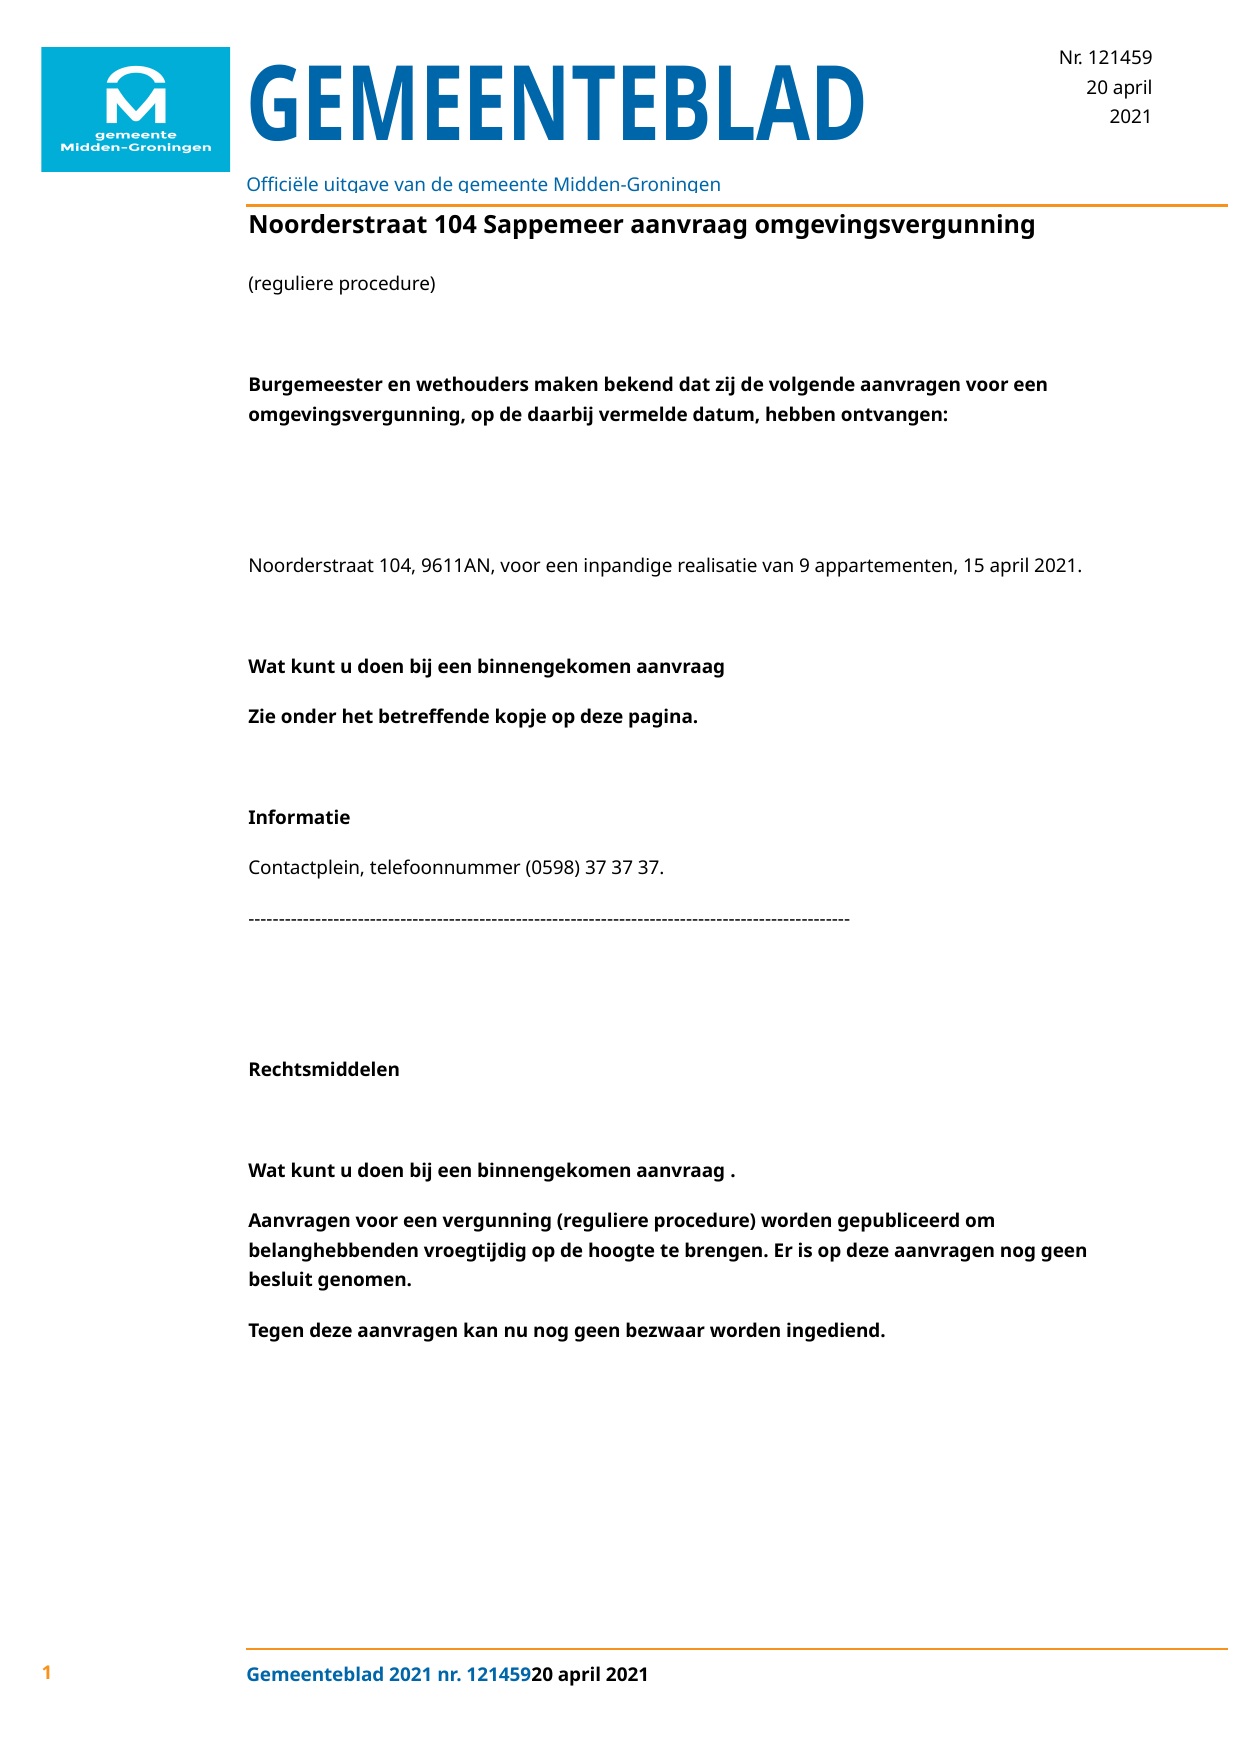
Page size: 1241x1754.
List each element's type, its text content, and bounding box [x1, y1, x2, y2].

text Wat kunt u doen bij een binnengekomen aanvraag [248, 653, 1152, 678]
picture [107, 89, 165, 122]
text Noorderstraat 104 Sappemeer aanvraag omgevingsvergunning [248, 207, 1152, 241]
text Rechtsmiddelen [248, 1056, 1152, 1082]
picture [108, 66, 164, 82]
picture [184, 146, 190, 153]
text Burgemeester en wethouders maken bekend dat zij de volgende aanvragen voor een omgevingsvergunning, op de daarbij vermelde datum, hebben ontvangen: [248, 371, 1152, 426]
text Tegen deze aanvragen kan nu nog geen bezwaar worden ingediend. [248, 1317, 1152, 1343]
text --------------------------------------------------------------------------------------------------- [248, 905, 1152, 931]
text Contactplein, telefoonnummer (0598) 37 37 37. [248, 854, 1152, 880]
text (reguliere procedure) [248, 270, 1152, 296]
text Informatie [248, 804, 1152, 830]
text Noorderstraat 104, 9611AN, voor een inpandige realisatie van 9 appartementen, 15 april 2021. [248, 552, 1152, 578]
text Aanvragen voor een vergunning (reguliere procedure) worden gepubliceerd om belanghebbenden vroegtijdig op de hoogte te brengen. Er is op deze aanvragen nog geen besluit genomen. [248, 1207, 1152, 1292]
text Zie onder het betreffende kopje op deze pagina. [248, 703, 1152, 729]
text Wat kunt u doen bij een binnengekomen aanvraag . [248, 1157, 1152, 1183]
